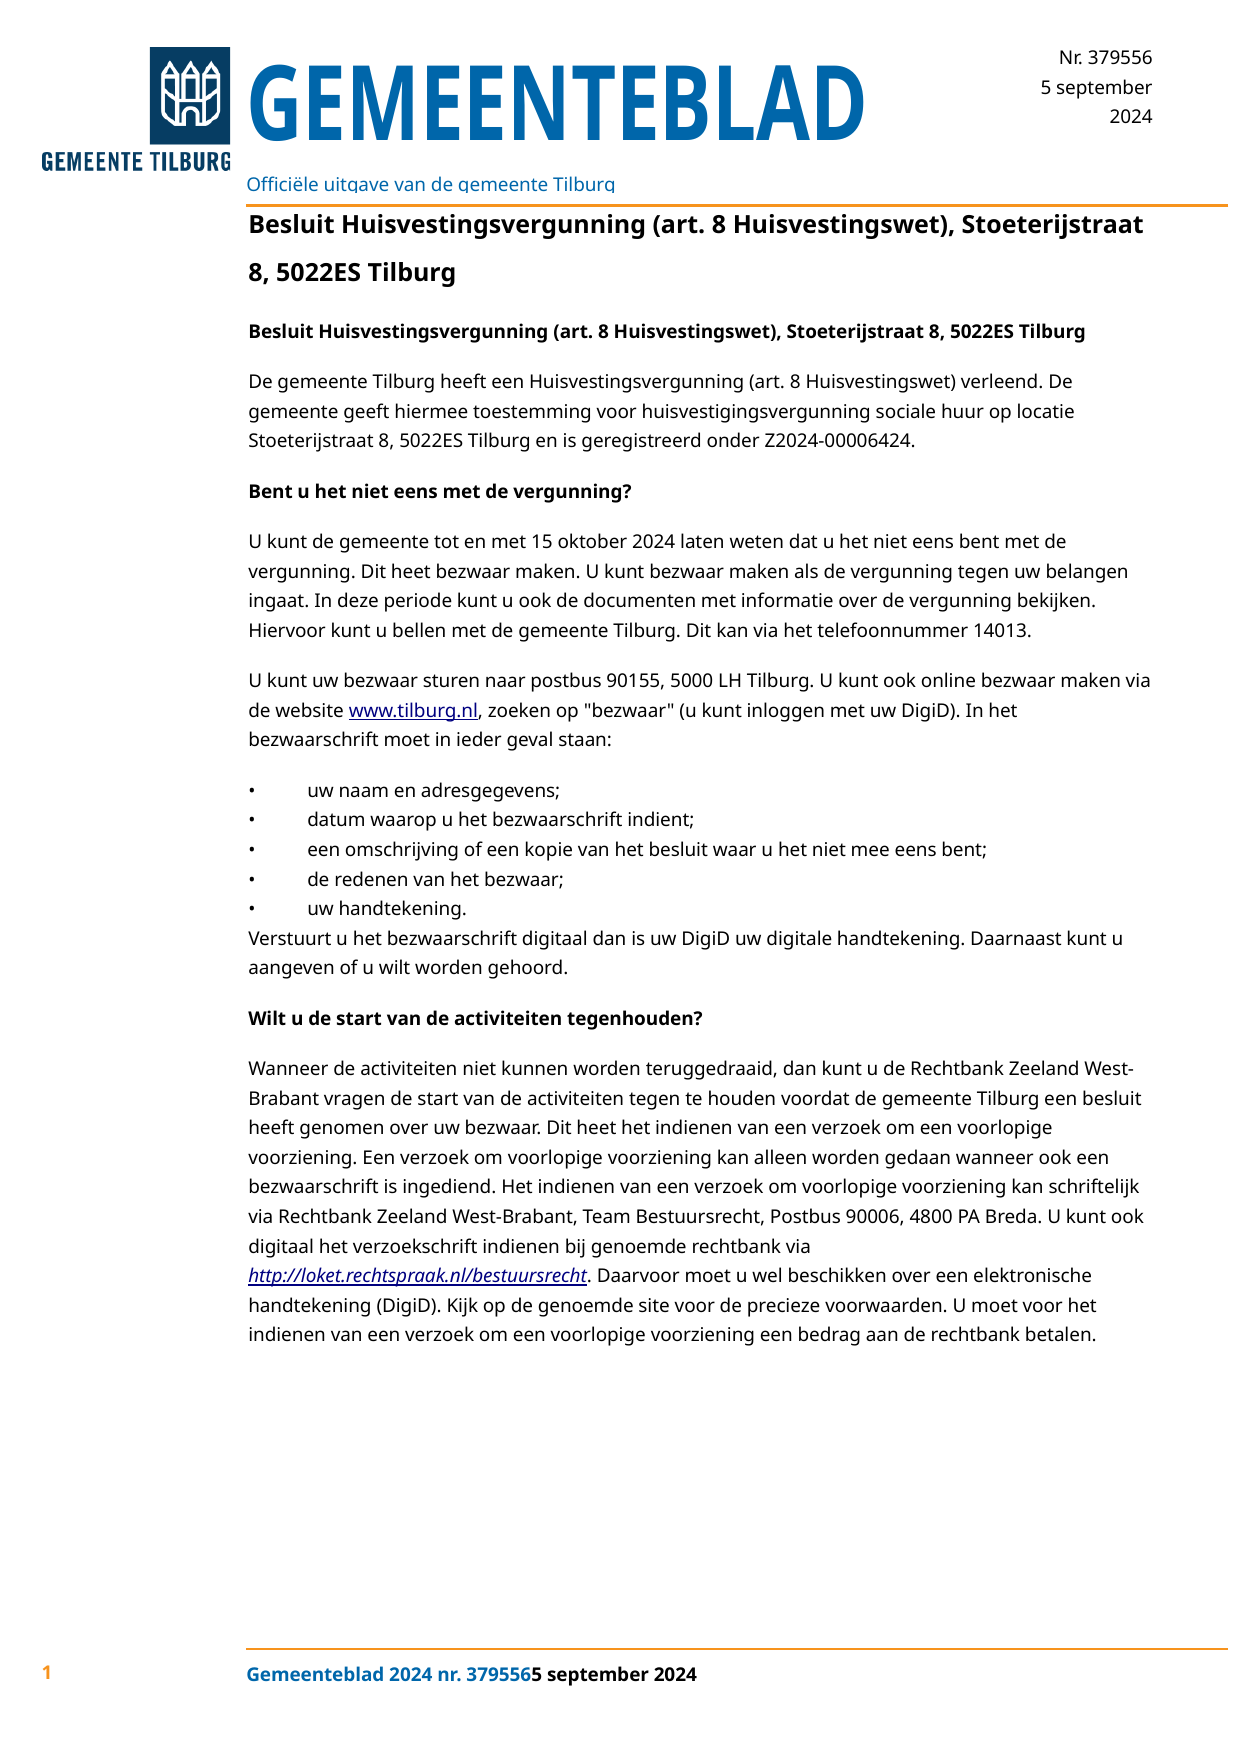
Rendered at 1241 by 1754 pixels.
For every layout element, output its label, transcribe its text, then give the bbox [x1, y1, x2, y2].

list uw naam en adresgegevens; [248, 777, 1152, 803]
text Besluit Huisvestingsvergunning (art. 8 Huisvestingswet), Stoeterijstraat 8, 5022ES Tilburg [248, 207, 1152, 288]
picture [41, 47, 231, 172]
list een omschrijving of een kopie van het besluit waar u het niet mee eens bent; [248, 836, 1152, 862]
text De gemeente Tilburg heeft een Huisvestingsvergunning (art. 8 Huisvestingswet) verleend. De gemeente geeft hiermee toestemming voor huisvestigingsvergunning sociale huur op locatie Stoeterijstraat 8, 5022ES Tilburg en is geregistreerd onder Z2024-00006424. [248, 368, 1152, 453]
list uw handtekening. [248, 895, 1152, 921]
list de redenen van het bezwaar; [248, 866, 1152, 892]
text Wanneer de activiteiten niet kunnen worden teruggedraaid, dan kunt u de Rechtbank Zeeland West-Brabant vragen de start van de activiteiten tegen te houden voordat de gemeente Tilburg een besluit heeft genomen over uw bezwaar. Dit heet het indienen van een verzoek om een voorlopige voorziening. Een verzoek om voorlopige voorziening kan alleen worden gedaan wanneer ook een bezwaarschrift is ingediend. Het indienen van een verzoek om voorlopige voorziening kan schriftelijk via Rechtbank Zeeland West-Brabant, Team Bestuursrecht, Postbus 90006, 4800 PA Breda. U kunt ook digitaal het verzoekschrift indienen bij genoemde rechtbank via http://loket.rechtspraak.nl/bestuursrecht. Daarvoor moet u wel beschikken over een elektronische handtekening (DigiD). Kijk op de genoemde site voor de precieze voorwaarden. U moet voor het indienen van een verzoek om een voorlopige voorziening een bedrag aan de rechtbank betalen. [248, 1055, 1152, 1347]
list datum waarop u het bezwaarschrift indient; [248, 807, 1152, 832]
text Bent u het niet eens met de vergunning? [248, 478, 1152, 504]
text Besluit Huisvestingsvergunning (art. 8 Huisvestingswet), Stoeterijstraat 8, 5022ES Tilburg [248, 318, 1152, 344]
text U kunt de gemeente tot en met 15 oktober 2024 laten weten dat u het niet eens bent met de vergunning. Dit heet bezwaar maken. U kunt bezwaar maken als de vergunning tegen uw belangen ingaat. In deze periode kunt u ook de documenten met informatie over de vergunning bekijken. Hiervoor kunt u bellen met de gemeente Tilburg. Dit kan via het telefoonnummer 14013. [248, 528, 1152, 643]
text Wilt u de start van de activiteiten tegenhouden? [248, 1005, 1152, 1031]
text U kunt uw bezwaar sturen naar postbus 90155, 5000 LH Tilburg. U kunt ook online bezwaar maken via de website www.tilburg.nl, zoeken op "bezwaar" (u kunt inloggen met uw DigiD). In het bezwaarschrift moet in ieder geval staan: [248, 667, 1152, 752]
text Verstuurt u het bezwaarschrift digitaal dan is uw DigiD uw digitale handtekening. Daarnaast kunt u aangeven of u wilt worden gehoord. [248, 925, 1152, 980]
